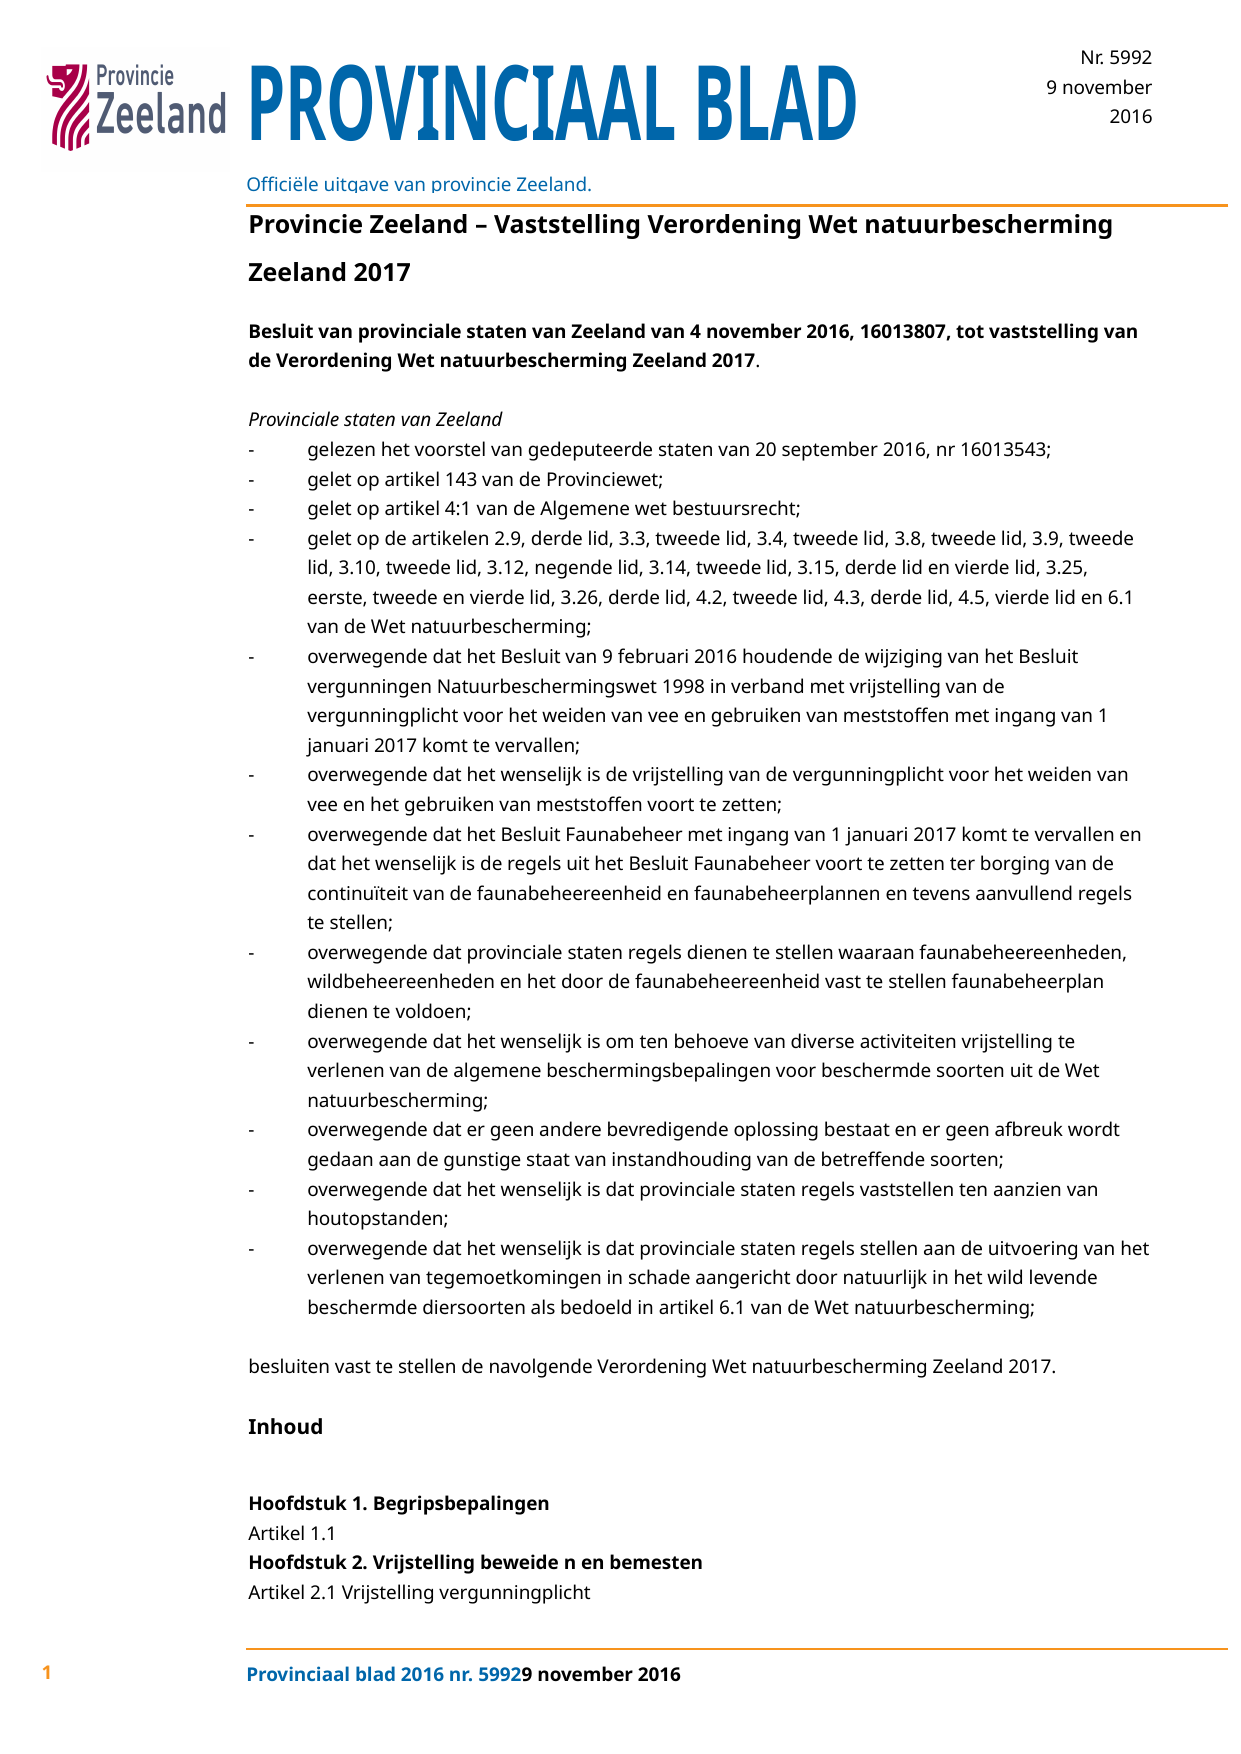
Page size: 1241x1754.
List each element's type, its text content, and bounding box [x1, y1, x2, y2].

text Artikel 2.1 Vrijstelling vergunningplicht [248, 1579, 1152, 1605]
text Provincie Zeeland – Vaststelling Verordening Wet natuurbescherming Zeeland 2017 [248, 207, 1152, 288]
text Artikel 1.1 [248, 1520, 1152, 1546]
list overwegende dat het wenselijk is dat provinciale staten regels stellen aan de uitvoering van het verlenen van tegemoetkomingen in schade aangericht door natuurlijk in het wild levende beschermde diersoorten als bedoeld in artikel 6.1 van de Wet natuurbescherming; [248, 1235, 1152, 1320]
text Besluit van provinciale staten van Zeeland van 4 november 2016, 16013807, tot vaststelling van de Verordening Wet natuurbescherming Zeeland 2017. [248, 318, 1152, 373]
text Hoofdstuk 1. Begripsbepalingen [248, 1490, 1152, 1516]
list overwegende dat het Besluit van 9 februari 2016 houdende de wijziging van het Besluit vergunningen Natuurbeschermingswet 1998 in verband met vrijstelling van de vergunningplicht voor het weiden van vee en gebruiken van meststoffen met ingang van 1 januari 2017 komt te vervallen; [248, 643, 1152, 758]
list overwegende dat het wenselijk is om ten behoeve van diverse activiteiten vrijstelling te verlenen van de algemene beschermingsbepalingen voor beschermde soorten uit de Wet natuurbescherming; [248, 1028, 1152, 1113]
text Provinciale staten van Zeeland [248, 407, 1152, 432]
list overwegende dat provinciale staten regels dienen te stellen waaraan faunabeheereenheden, wildbeheereenheden en het door de faunabeheereenheid vast te stellen faunabeheerplan dienen te voldoen; [248, 939, 1152, 1024]
picture [41, 47, 231, 172]
list overwegende dat het wenselijk is de vrijstelling van de vergunningplicht voor het weiden van vee en het gebruiken van meststoffen voort te zetten; [248, 762, 1152, 817]
text Inhoud [248, 1412, 1152, 1441]
list gelet op artikel 143 van de Provinciewet; [248, 466, 1152, 492]
list gelet op de artikelen 2.9, derde lid, 3.3, tweede lid, 3.4, tweede lid, 3.8, tweede lid, 3.9, tweede lid, 3.10, tweede lid, 3.12, negende lid, 3.14, tweede lid, 3.15, derde lid en vierde lid, 3.25, eerste, tweede en vierde lid, 3.26, derde lid, 4.2, tweede lid, 4.3, derde lid, 4.5, vierde lid en 6.1 van de Wet natuurbescherming; [248, 525, 1152, 639]
text besluiten vast te stellen de navolgende Verordening Wet natuurbescherming Zeeland 2017. [248, 1353, 1152, 1379]
list overwegende dat het Besluit Faunabeheer met ingang van 1 januari 2017 komt te vervallen en dat het wenselijk is de regels uit het Besluit Faunabeheer voort te zetten ter borging van de continuïteit van de faunabeheereenheid en faunabeheerplannen en tevens aanvullend regels te stellen; [248, 821, 1152, 935]
list overwegende dat er geen andere bevredigende oplossing bestaat en er geen afbreuk wordt gedaan aan de gunstige staat van instandhouding van de betreffende soorten; [248, 1117, 1152, 1172]
text Hoofdstuk 2. Vrijstelling beweide n en bemesten [248, 1549, 1152, 1575]
list gelezen het voorstel van gedeputeerde staten van 20 september 2016, nr 16013543; [248, 436, 1152, 462]
list gelet op artikel 4:1 van de Algemene wet bestuursrecht; [248, 495, 1152, 521]
list overwegende dat het wenselijk is dat provinciale staten regels vaststellen ten aanzien van houtopstanden; [248, 1176, 1152, 1231]
